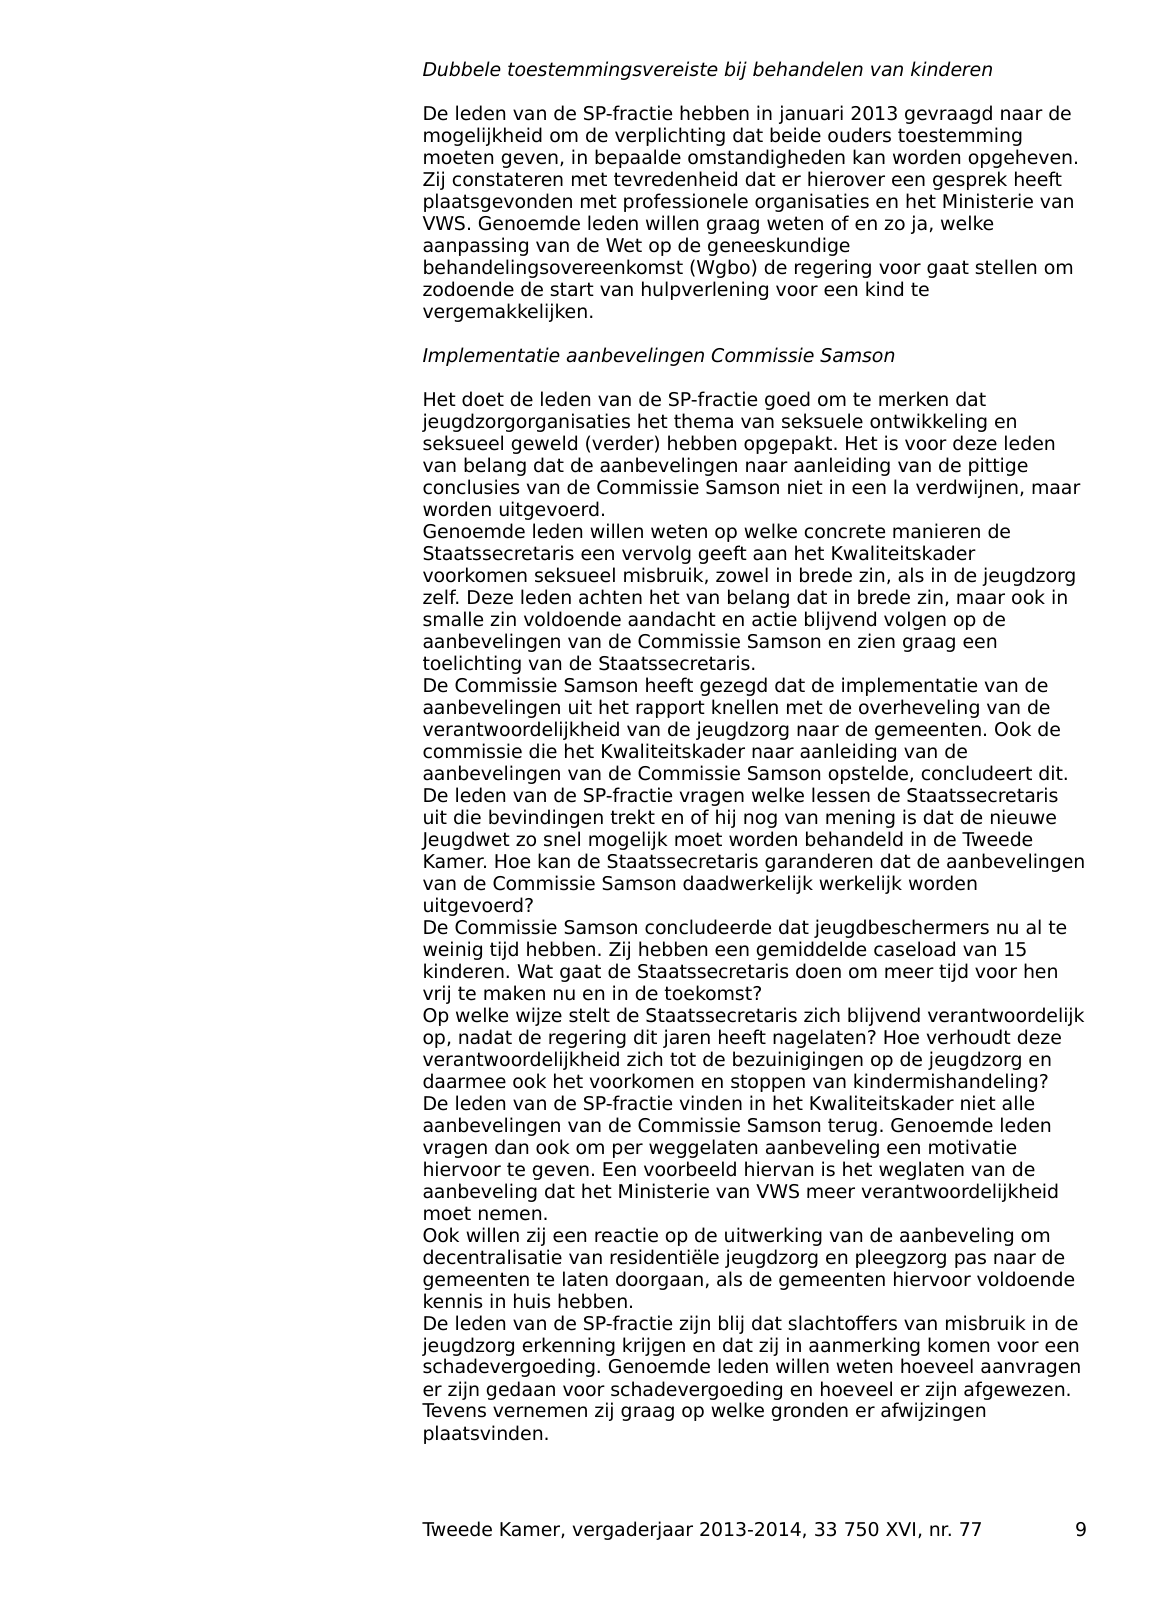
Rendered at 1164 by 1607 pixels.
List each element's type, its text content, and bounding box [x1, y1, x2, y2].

text De Commissie Samson heeft gezegd dat de implementatie van de aanbevelingen uit het rapport knellen met de overheveling van de verantwoordelijkheid van de jeugdzorg naar de gemeenten. Ook de commissie die het Kwaliteitskader naar aanleiding van de aanbevelingen van de Commissie Samson opstelde, concludeert dit. De leden van de SP-fractie vragen welke lessen de Staatssecretaris uit die bevindingen trekt en of hij nog van mening is dat de nieuwe Jeugdwet zo snel mogelijk moet worden behandeld in de Tweede Kamer. Hoe kan de Staatssecretaris garanderen dat de aanbevelingen van de Commissie Samson daadwerkelijk werkelijk worden uitgevoerd? [422, 675, 1087, 917]
text Ook willen zij een reactie op de uitwerking van de aanbeveling om decentralisatie van residentiële jeugdzorg en pleegzorg pas naar de gemeenten te laten doorgaan, als de gemeenten hiervoor voldoende kennis in huis hebben. [422, 1224, 1087, 1312]
text De leden van de SP-fractie vinden in het Kwaliteitskader niet alle aanbevelingen van de Commissie Samson terug. Genoemde leden vragen dan ook om per weggelaten aanbeveling een motivatie hiervoor te geven. Een voorbeeld hiervan is het weglaten van de aanbeveling dat het Ministerie van VWS meer verantwoordelijkheid moet nemen. [422, 1093, 1087, 1224]
text De leden van de SP-fractie hebben in januari 2013 gevraagd naar de mogelijkheid om de verplichting dat beide ouders toestemming moeten geven, in bepaalde omstandigheden kan worden opgeheven. Zij constateren met tevredenheid dat er hierover een gesprek heeft plaatsgevonden met professionele organisaties en het Ministerie van VWS. Genoemde leden willen graag weten of en zo ja, welke aanpassing van de Wet op de geneeskundige behandelingsovereenkomst (Wgbo) de regering voor gaat stellen om zodoende de start van hulpverlening voor een kind te vergemakkelijken. [422, 103, 1087, 323]
subtitle Implementatie aanbevelingen Commissie Samson [422, 345, 1087, 367]
text Het doet de leden van de SP-fractie goed om te merken dat jeugdzorgorganisaties het thema van seksuele ontwikkeling en seksueel geweld (verder) hebben opgepakt. Het is voor deze leden van belang dat de aanbevelingen naar aanleiding van de pittige conclusies van de Commissie Samson niet in een la verdwijnen, maar worden uitgevoerd. [422, 389, 1087, 521]
text Op welke wijze stelt de Staatssecretaris zich blijvend verantwoordelijk op, nadat de regering dit jaren heeft nagelaten? Hoe verhoudt deze verantwoordelijkheid zich tot de bezuinigingen op de jeugdzorg en daarmee ook het voorkomen en stoppen van kindermishandeling? [422, 1005, 1087, 1093]
text Genoemde leden willen weten op welke concrete manieren de Staatssecretaris een vervolg geeft aan het Kwaliteitskader voorkomen seksueel misbruik, zowel in brede zin, als in de jeugdzorg zelf. Deze leden achten het van belang dat in brede zin, maar ook in smalle zin voldoende aandacht en actie blijvend volgen op de aanbevelingen van de Commissie Samson en zien graag een toelichting van de Staatssecretaris. [422, 521, 1087, 675]
text De Commissie Samson concludeerde dat jeugdbeschermers nu al te weinig tijd hebben. Zij hebben een gemiddelde caseload van 15 kinderen. Wat gaat de Staatssecretaris doen om meer tijd voor hen vrij te maken nu en in de toekomst? [422, 917, 1087, 1005]
subtitle Dubbele toestemmingsvereiste bij behandelen van kinderen [422, 59, 1087, 81]
text De leden van de SP-fractie zijn blij dat slachtoffers van misbruik in de jeugdzorg erkenning krijgen en dat zij in aanmerking komen voor een schadevergoeding. Genoemde leden willen weten hoeveel aanvragen er zijn gedaan voor schadevergoeding en hoeveel er zijn afgewezen. Tevens vernemen zij graag op welke gronden er afwijzingen plaatsvinden. [422, 1312, 1087, 1444]
